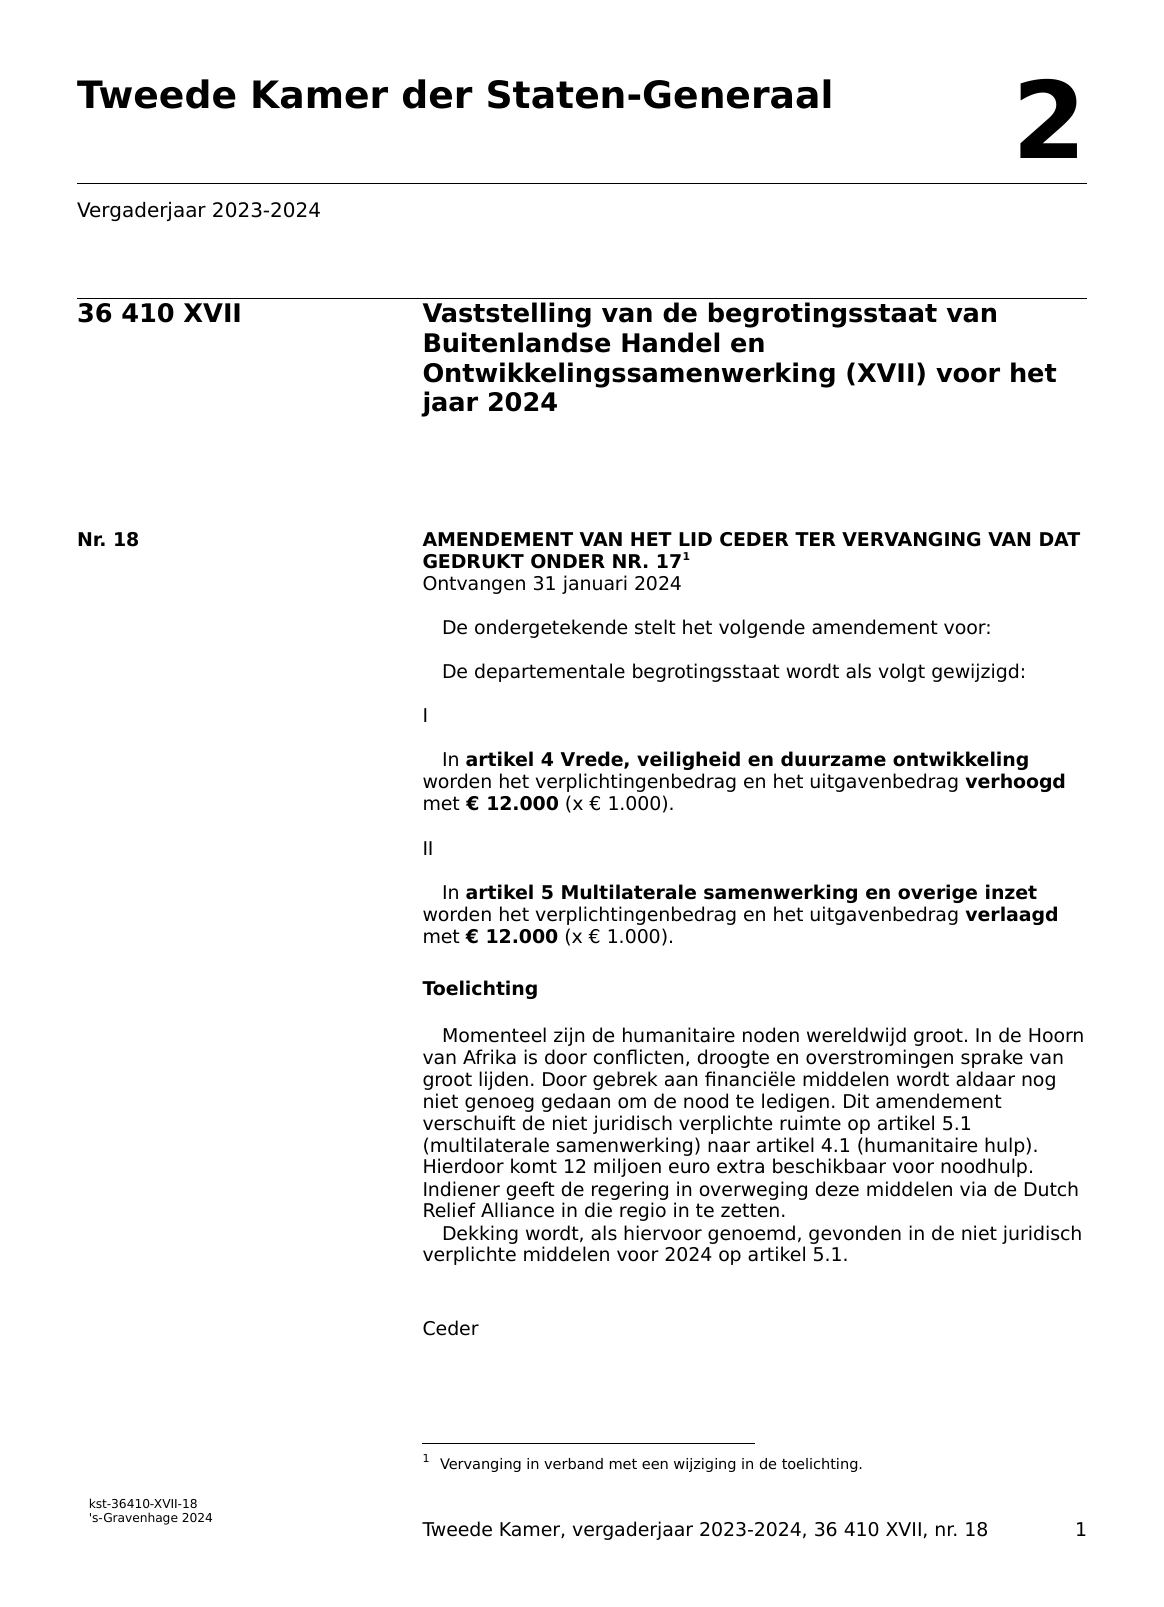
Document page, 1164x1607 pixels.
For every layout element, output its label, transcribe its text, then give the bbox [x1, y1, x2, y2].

text Ceder [422, 1296, 1087, 1340]
text In artikel 5 Multilaterale samenwerking en overige inzet worden het verplichtingenbedrag en het uitgavenbedrag verlaagd met € 12.000 (x € 1.000). [422, 882, 1087, 948]
text II [422, 837, 1087, 859]
subtitle 36 410 XVII Vaststelling van de begrotingsstaat van Buitenlandse Handel en Ontwikkelingssamenwerking (XVII) voor het jaar 2024 [77, 299, 1087, 418]
text Ontvangen 31 januari 2024 [422, 573, 1087, 595]
text De departementale begrotingsstaat wordt als volgt gewijzigd: [422, 661, 1087, 683]
subtitle Toelichting [422, 978, 1087, 999]
text Dekking wordt, als hiervoor genoemd, gevonden in de niet juridisch verplichte middelen voor 2024 op artikel 5.1. [422, 1222, 1087, 1266]
text Momenteel zijn de humanitaire noden wereldwijd groot. In de Hoorn van Afrika is door conflicten, droogte en overstromingen sprake van groot lijden. Door gebrek aan financiële middelen wordt aldaar nog niet genoeg gedaan om de nood te ledigen. Dit amendement verschuift de niet juridisch verplichte ruimte op artikel 5.1 (multilaterale samenwerking) naar artikel 4.1 (humanitaire hulp). Hierdoor komt 12 miljoen euro extra beschikbaar voor noodhulp. Indiener geeft de regering in overweging deze middelen via de Dutch Relief Alliance in die regio in te zetten. [422, 1024, 1087, 1222]
text 's-Gravenhage 2024 [88, 1511, 323, 1525]
text I [422, 705, 1087, 727]
text De ondergetekende stelt het volgende amendement voor: [422, 617, 1087, 639]
table_header 2 [886, 59, 1087, 183]
text kst-36410-XVII-18 [88, 1497, 323, 1511]
text Vervanging in verband met een wijziging in de toelichting. [422, 1452, 1087, 1474]
subtitle Nr. 18 AMENDEMENT VAN HET LID CEDER TER VERVANGING VAN DAT GEDRUKT ONDER NR. 17 [77, 529, 1087, 573]
table_cell Vergaderjaar 2023-2024 [77, 184, 1087, 298]
table_header Tweede Kamer der Staten-Generaal [77, 59, 886, 183]
text In artikel 4 Vrede, veiligheid en duurzame ontwikkeling worden het verplichtingenbedrag en het uitgavenbedrag verhoogd met € 12.000 (x € 1.000). [422, 749, 1087, 815]
